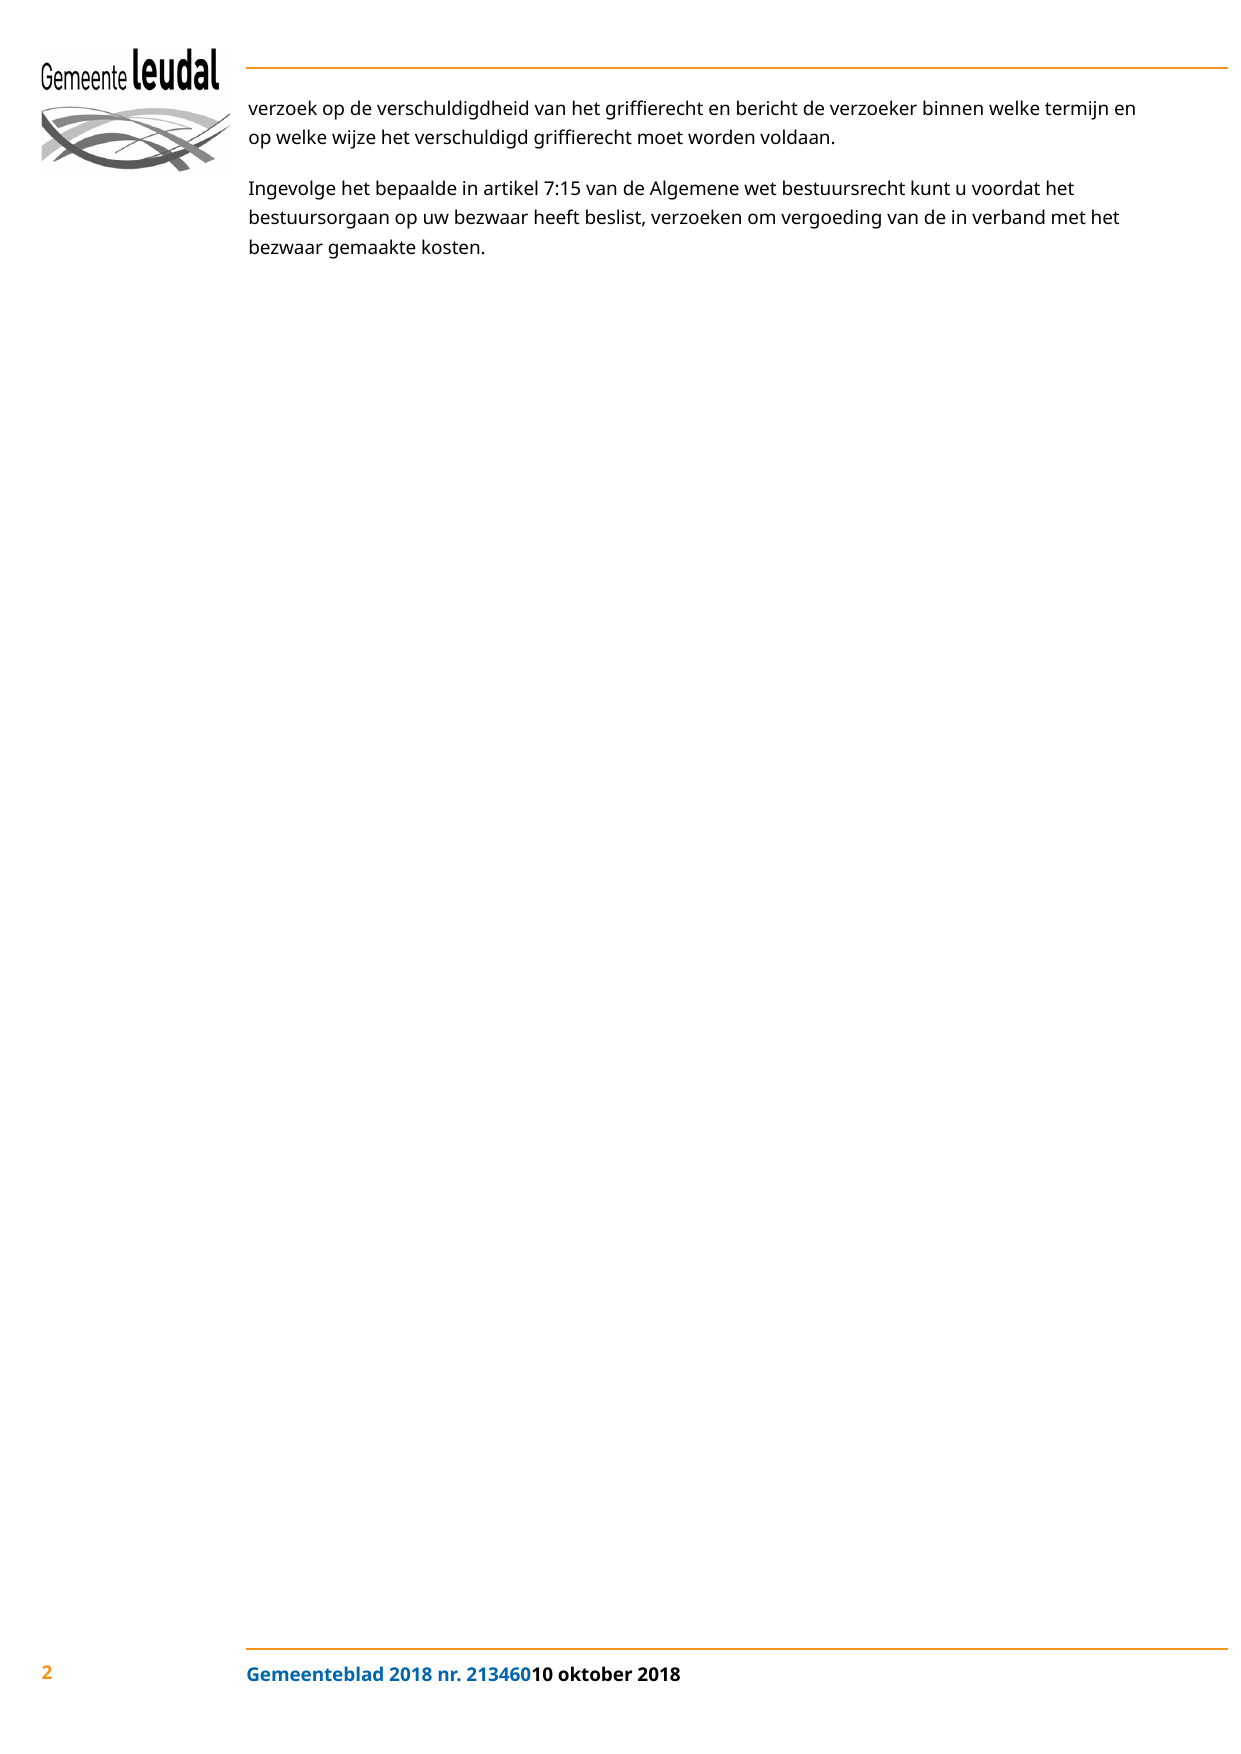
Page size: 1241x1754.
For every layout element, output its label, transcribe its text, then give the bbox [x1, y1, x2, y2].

text Ingevolge het bepaalde in artikel 7:15 van de Algemene wet bestuursrecht kunt u voordat het bestuursorgaan op uw bezwaar heeft beslist, verzoeken om vergoeding van de in verband met het bezwaar gemaakte kosten. [248, 175, 1152, 260]
picture [41, 47, 231, 172]
text verzoek op de verschuldigdheid van het griffierecht en bericht de verzoeker binnen welke termijn en op welke wijze het verschuldigd griffierecht moet worden voldaan. [248, 95, 1152, 150]
